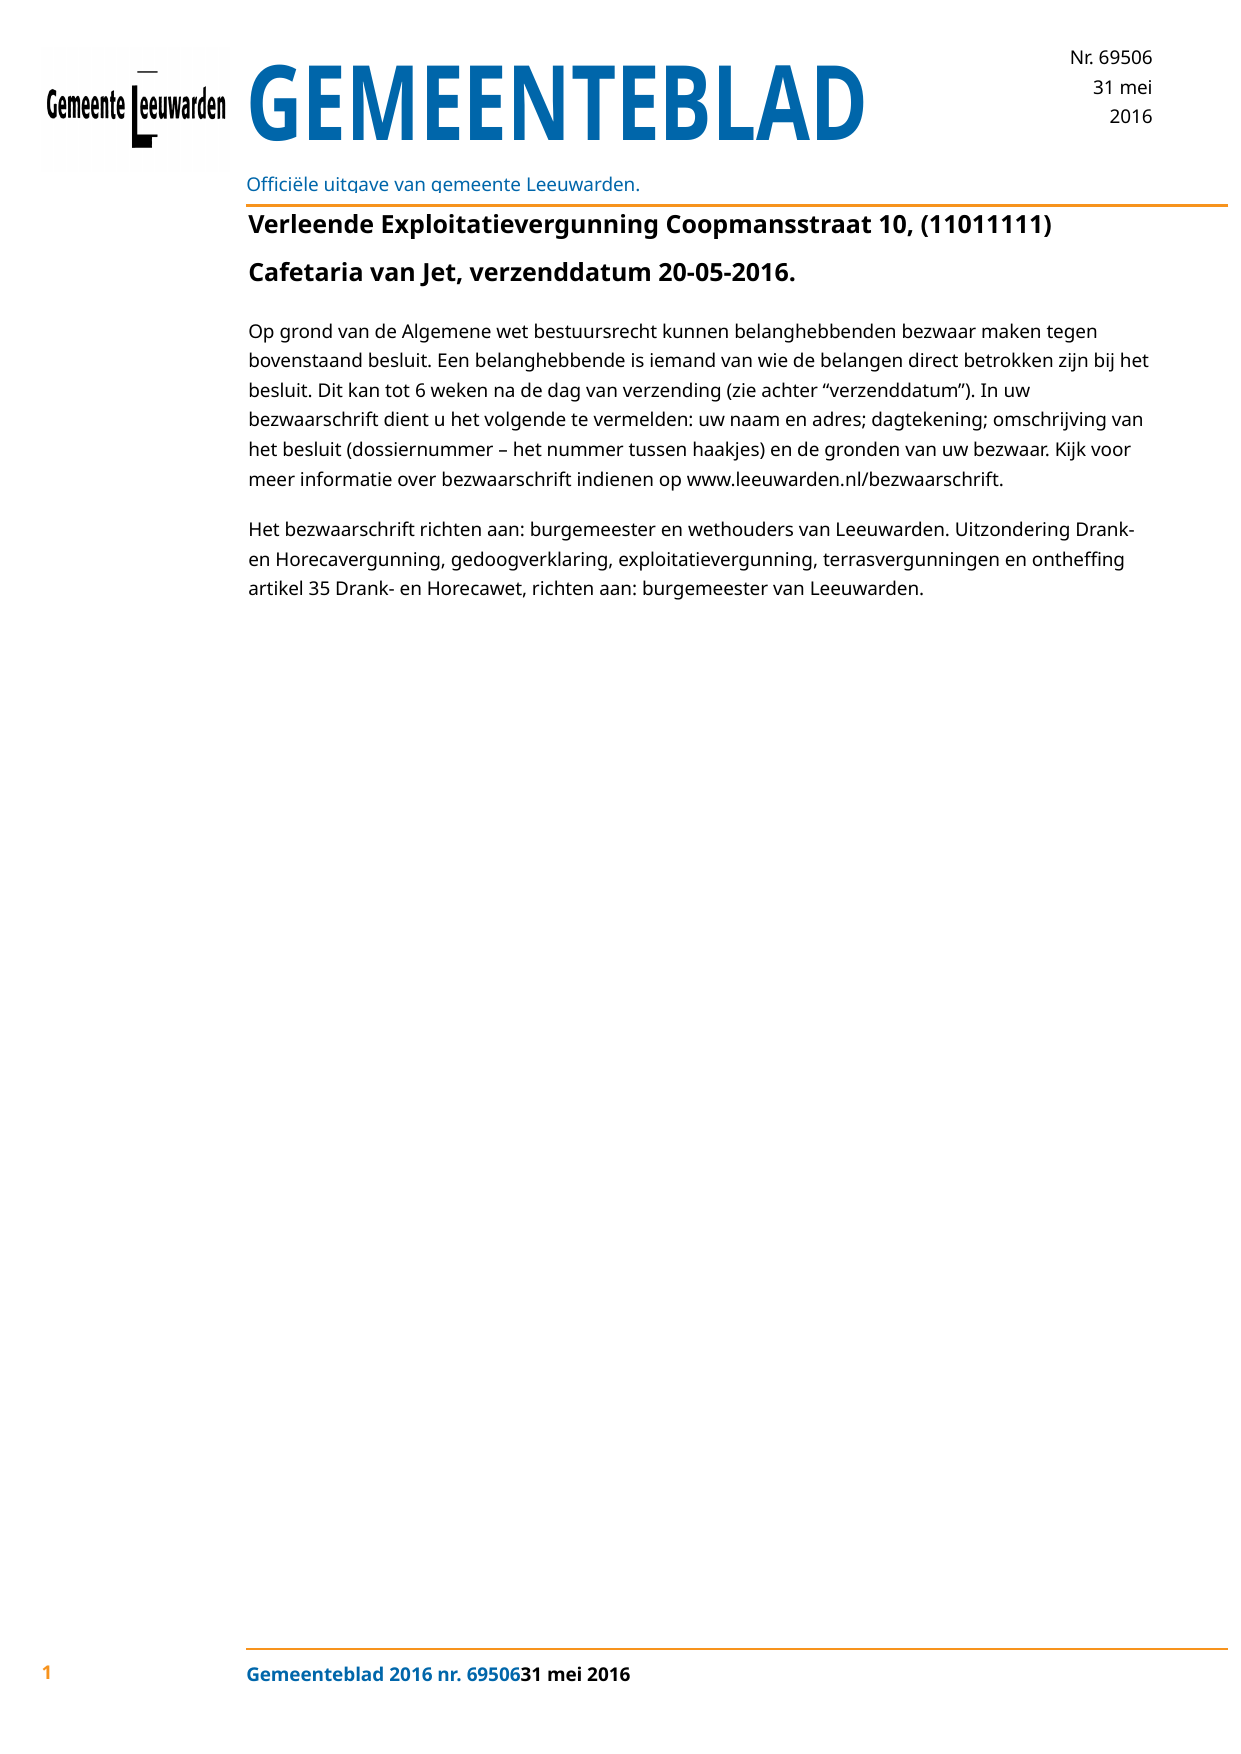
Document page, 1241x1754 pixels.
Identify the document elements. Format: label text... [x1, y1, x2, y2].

text Het bezwaarschrift richten aan: burgemeester en wethouders van Leeuwarden. Uitzondering Drank- en Horecavergunning, gedoogverklaring, exploitatievergunning, terrasvergunningen en ontheffing artikel 35 Drank- en Horecawet, richten aan: burgemeester van Leeuwarden. [248, 516, 1152, 601]
text Verleende Exploitatievergunning Coopmansstraat 10, (11011111) Cafetaria van Jet, verzenddatum 20-05-2016. [248, 207, 1152, 288]
text Op grond van de Algemene wet bestuursrecht kunnen belanghebbenden bezwaar maken tegen bovenstaand besluit. Een belanghebbende is iemand van wie de belangen direct betrokken zijn bij het besluit. Dit kan tot 6 weken na de dag van verzending (zie achter “verzenddatum”). In uw bezwaarschrift dient u het volgende te vermelden: uw naam en adres; dagtekening; omschrijving van het besluit (dossiernummer – het nummer tussen haakjes) en de gronden van uw bezwaar. Kijk voor meer informatie over bezwaarschrift indienen op www.leeuwarden.nl/bezwaarschrift. [248, 318, 1152, 492]
picture [41, 47, 231, 172]
